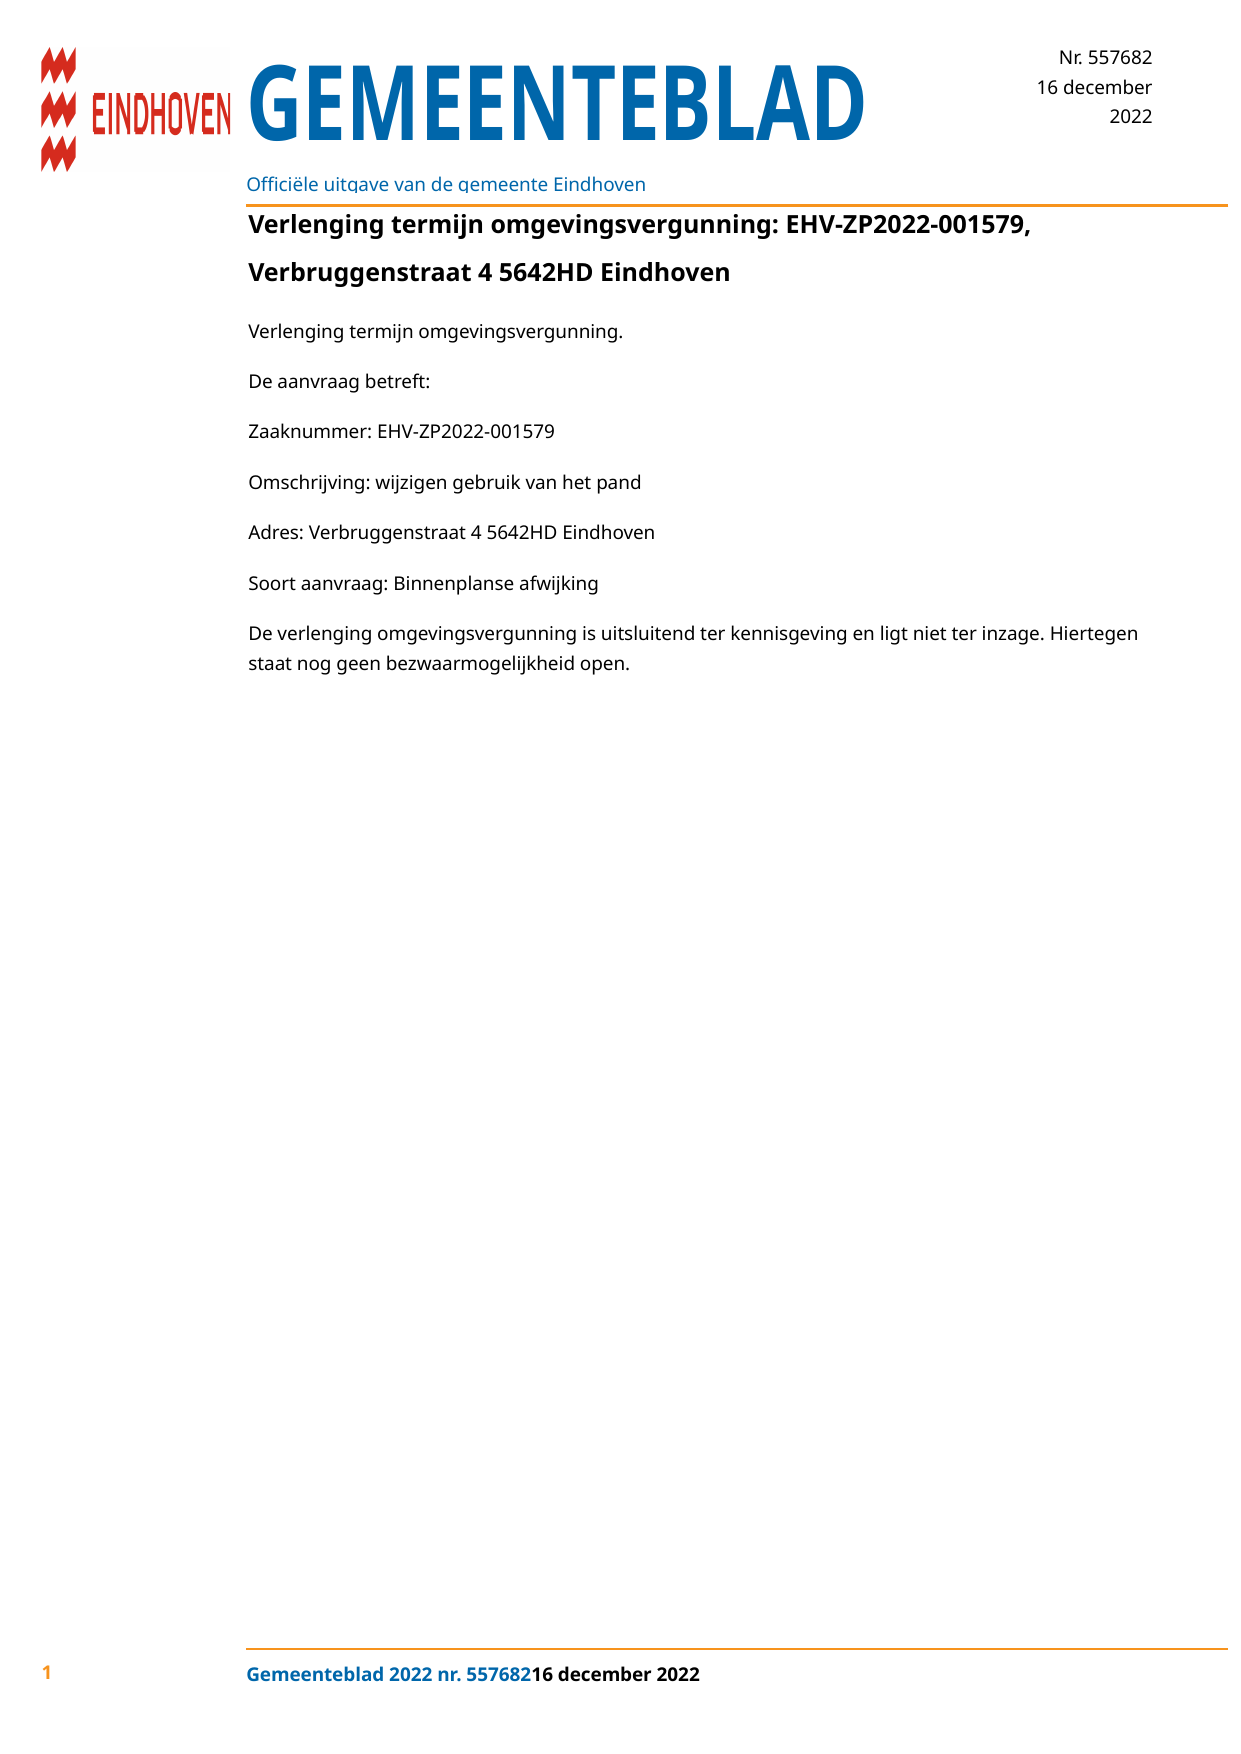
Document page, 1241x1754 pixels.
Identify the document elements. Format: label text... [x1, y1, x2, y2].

text Omschrijving: wijzigen gebruik van het pand [248, 469, 1152, 495]
text Verlenging termijn omgevingsvergunning: EHV-ZP2022-001579, Verbruggenstraat 4 5642HD Eindhoven [248, 207, 1152, 288]
text Soort aanvraag: Binnenplanse afwijking [248, 570, 1152, 596]
text Verlenging termijn omgevingsvergunning. [248, 318, 1152, 344]
text Zaaknummer: EHV-ZP2022-001579 [248, 419, 1152, 444]
text De verlenging omgevingsvergunning is uitsluitend ter kennisgeving en ligt niet ter inzage. Hiertegen staat nog geen bezwaarmogelijkheid open. [248, 620, 1152, 676]
text De aanvraag betreft: [248, 368, 1152, 394]
picture [41, 47, 231, 172]
text Adres: Verbruggenstraat 4 5642HD Eindhoven [248, 519, 1152, 545]
